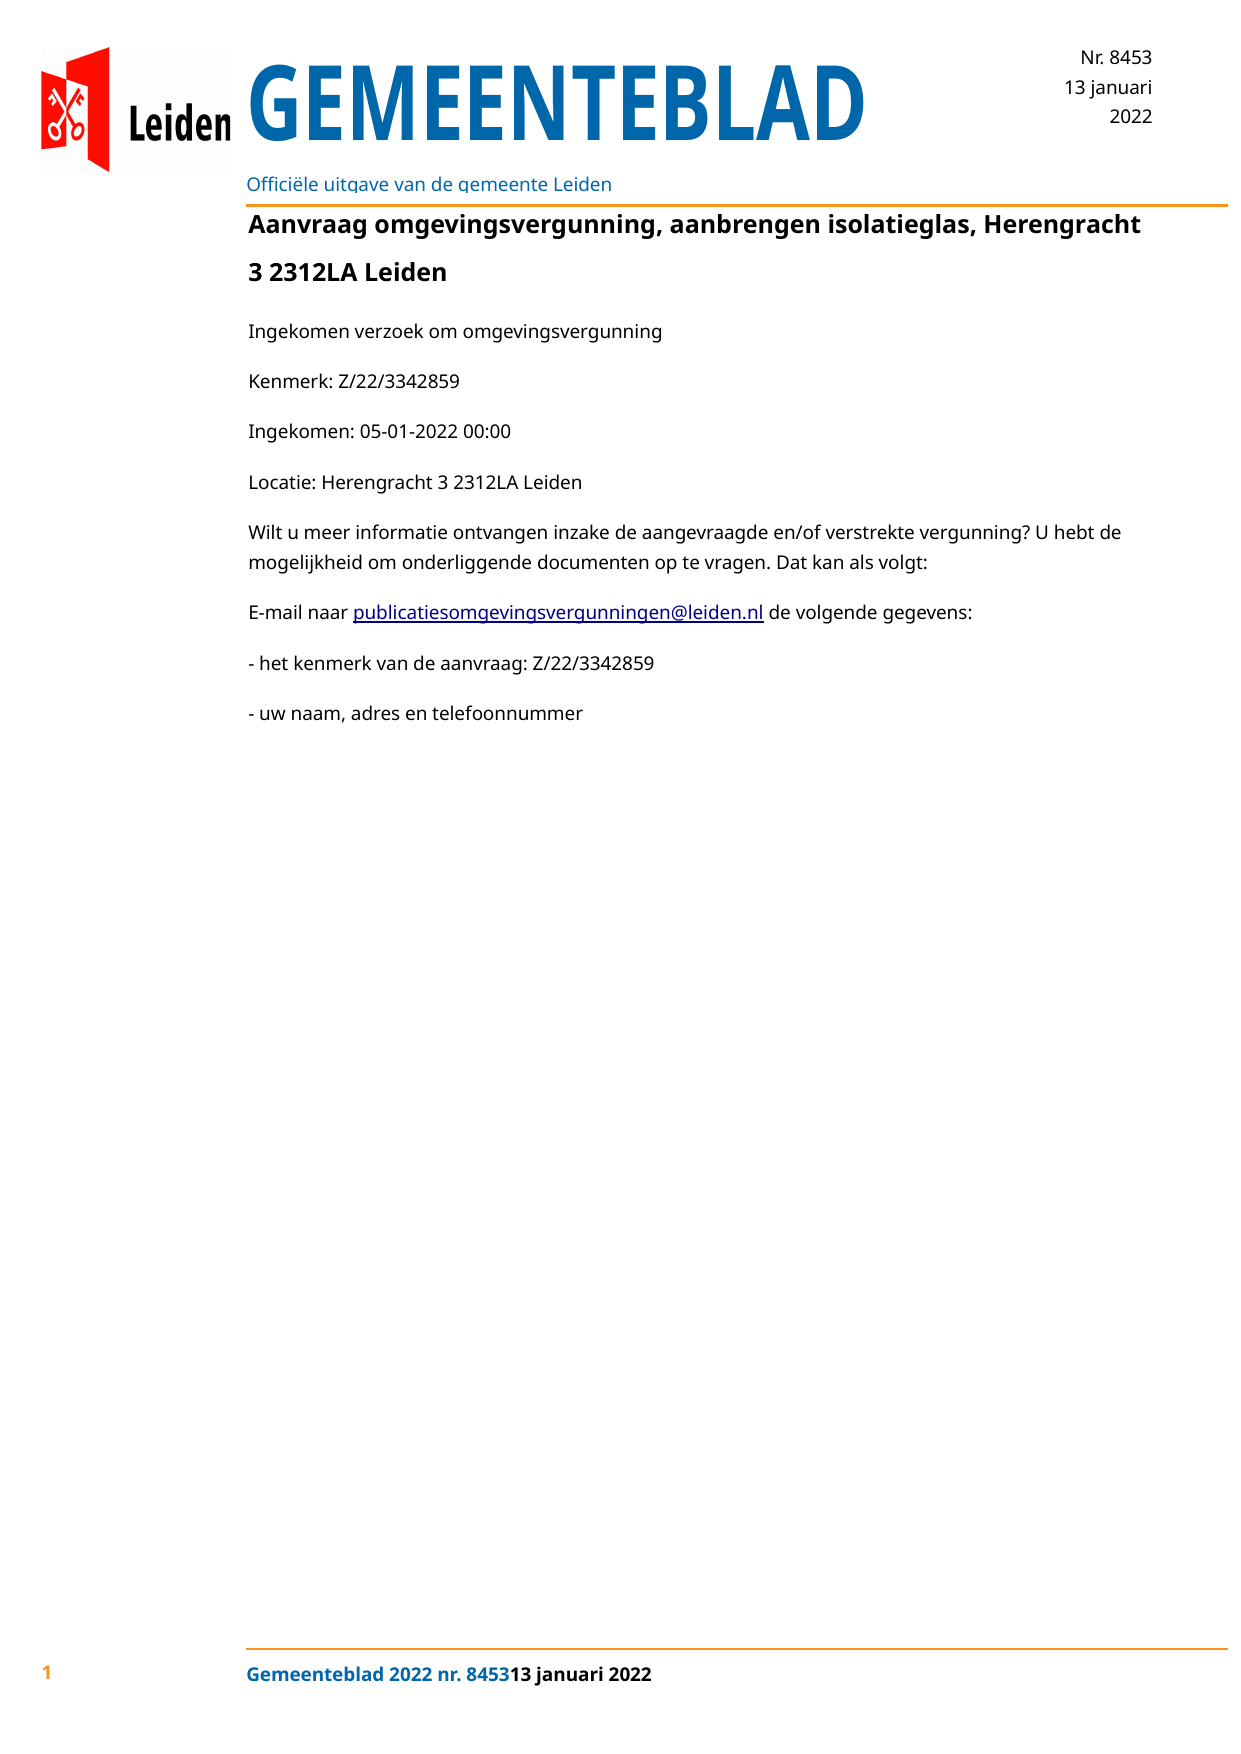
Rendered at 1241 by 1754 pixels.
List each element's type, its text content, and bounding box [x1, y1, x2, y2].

text Kenmerk: Z/22/3342859 [248, 368, 1152, 394]
text - het kenmerk van de aanvraag: Z/22/3342859 [248, 650, 1152, 676]
text Ingekomen: 05-01-2022 00:00 [248, 419, 1152, 444]
text Aanvraag omgevingsvergunning, aanbrengen isolatieglas, Herengracht 3 2312LA Leiden [248, 207, 1152, 288]
text Ingekomen verzoek om omgevingsvergunning [248, 318, 1152, 344]
picture [41, 47, 231, 172]
text Wilt u meer informatie ontvangen inzake de aangevraagde en/of verstrekte vergunning? U hebt de mogelijkheid om onderliggende documenten op te vragen. Dat kan als volgt: [248, 519, 1152, 575]
text E-mail naar publicatiesomgevingsvergunningen@leiden.nl de volgende gegevens: [248, 599, 1152, 625]
text Locatie: Herengracht 3 2312LA Leiden [248, 469, 1152, 495]
text - uw naam, adres en telefoonnummer [248, 700, 1152, 726]
